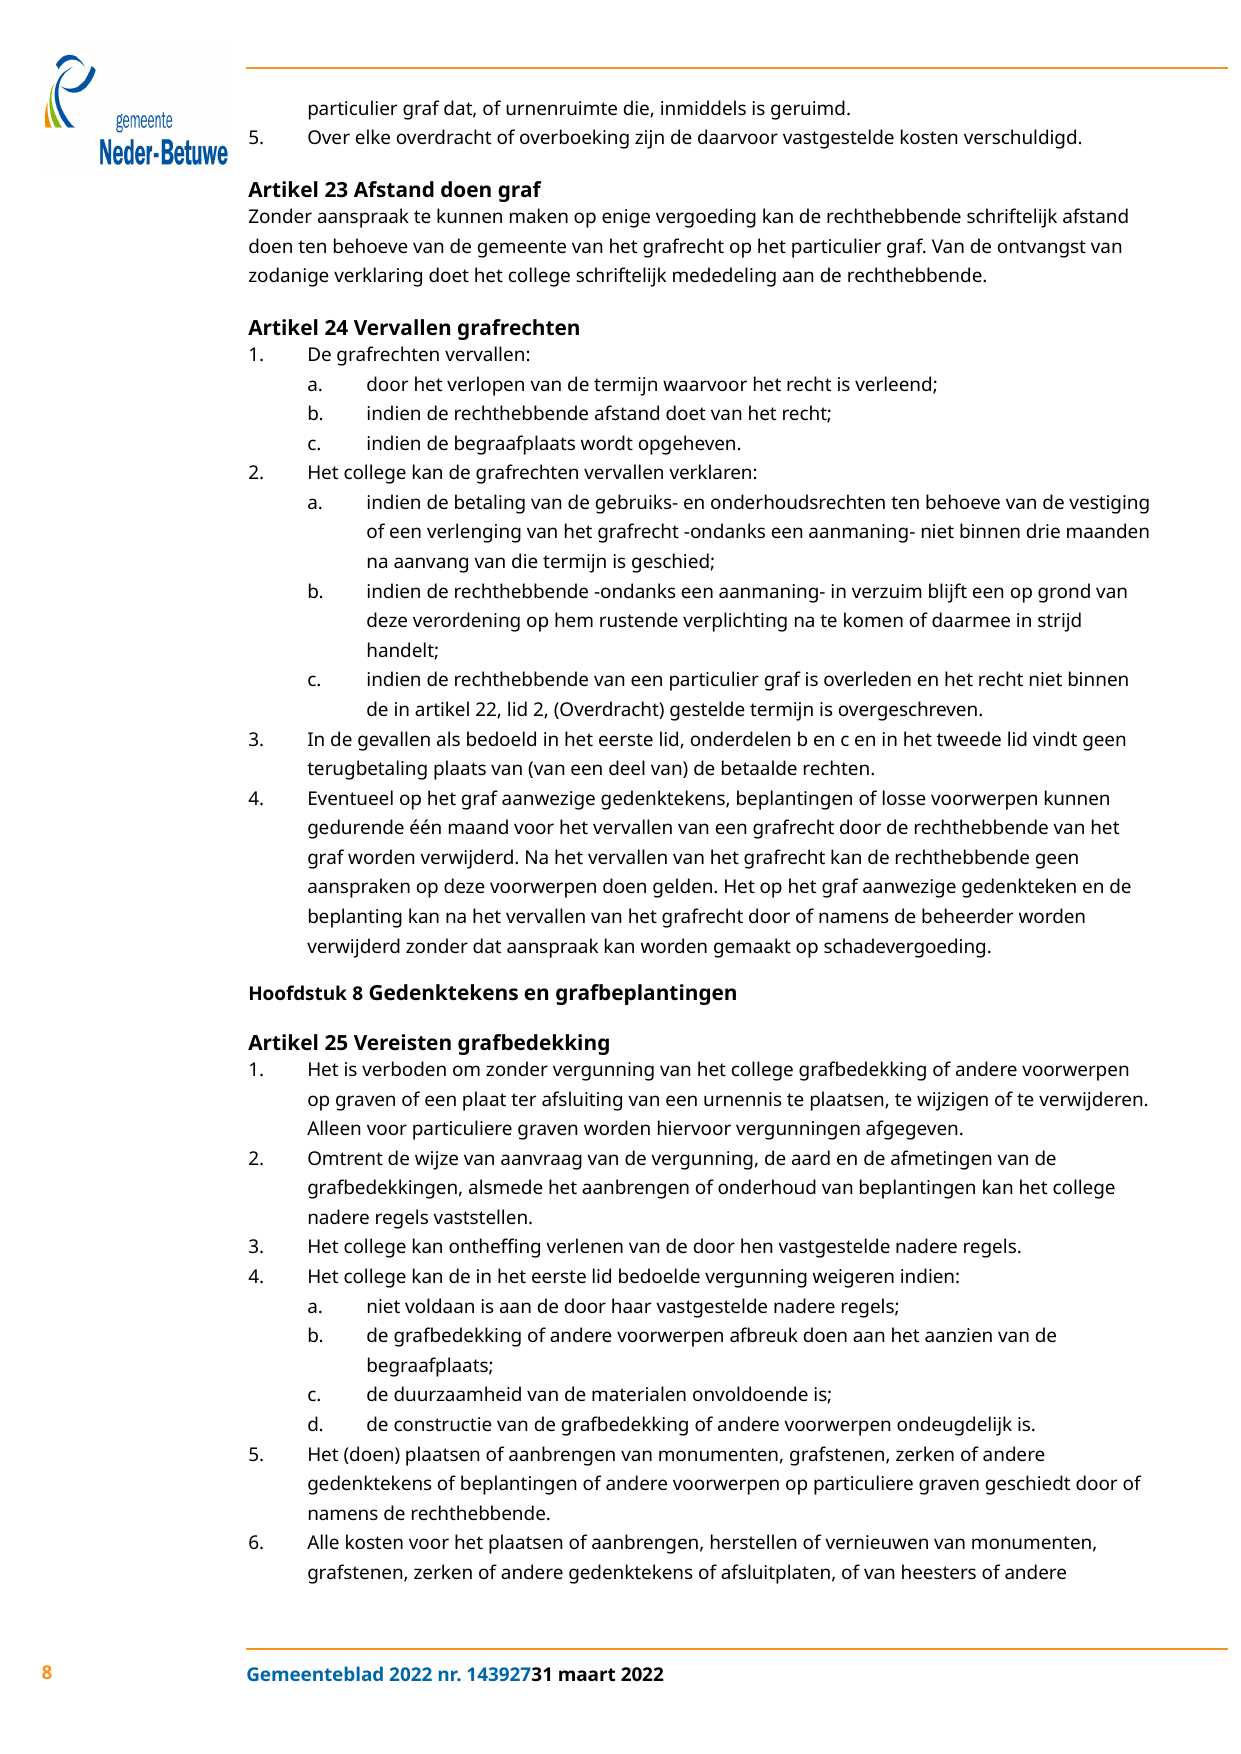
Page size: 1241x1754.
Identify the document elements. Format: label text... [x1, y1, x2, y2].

list In de gevallen als bedoeld in het eerste lid, onderdelen b en c en in het tweede lid vindt geen terugbetaling plaats van (van een deel van) de betaalde rechten. [248, 726, 1152, 781]
list indien de rechthebbende van een particulier graf is overleden en het recht niet binnen de in artikel 22, lid 2, (Overdracht) gestelde termijn is overgeschreven. [307, 667, 1152, 722]
list Over elke overdracht of overboeking zijn de daarvoor vastgestelde kosten verschuldigd. [248, 124, 1152, 150]
list Het college kan de in het eerste lid bedoelde vergunning weigeren indien: [248, 1263, 1152, 1289]
list Het is verboden om zonder vergunning van het college grafbedekking of andere voorwerpen op graven of een plaat ter afsluiting van een urnennis te plaatsen, te wijzigen of te verwijderen. Alleen voor particuliere graven worden hiervoor vergunningen afgegeven. [248, 1056, 1152, 1141]
list indien de rechthebbende -ondanks een aanmaning- in verzuim blijft een op grond van deze verordening op hem rustende verplichting na te komen of daarmee in strijd handelt; [307, 578, 1152, 663]
list Alle kosten voor het plaatsen of aanbrengen, herstellen of vernieuwen van monumenten, grafstenen, zerken of andere gedenktekens of afsluitplaten, of van heesters of andere [248, 1529, 1152, 1585]
list de grafbedekking of andere voorwerpen afbreuk doen aan het aanzien van de begraafplaats; [307, 1322, 1152, 1378]
list Het (doen) plaatsen of aanbrengen van monumenten, grafstenen, zerken of andere gedenktekens of beplantingen of andere voorwerpen op particuliere graven geschiedt door of namens de rechthebbende. [248, 1441, 1152, 1526]
list niet voldaan is aan de door haar vastgestelde nadere regels; [307, 1293, 1152, 1319]
list Eventueel op het graf aanwezige gedenktekens, beplantingen of losse voorwerpen kunnen gedurende één maand voor het vervallen van een grafrecht door de rechthebbende van het graf worden verwijderd. Na het vervallen van het grafrecht kan de rechthebbende geen aanspraken op deze voorwerpen doen gelden. Het op het graf aanwezige gedenkteken en de beplanting kan na het vervallen van het grafrecht door of namens de beheerder worden verwijderd zonder dat aanspraak kan worden gemaakt op schadevergoeding. [248, 785, 1152, 959]
list De grafrechten vervallen: [248, 341, 1152, 367]
picture [41, 47, 231, 172]
list Omtrent de wijze van aanvraag van de vergunning, de aard en de afmetingen van de grafbedekkingen, alsmede het aanbrengen of onderhoud van beplantingen kan het college nadere regels vaststellen. [248, 1145, 1152, 1230]
text Artikel 25 Vereisten grafbedekking [248, 1028, 1152, 1056]
text Artikel 24 Vervallen grafrechten [248, 313, 1152, 341]
text Zonder aanspraak te kunnen maken op enige vergoeding kan de rechthebbende schriftelijk afstand doen ten behoeve van de gemeente van het grafrecht op het particulier graf. Van de ontvangst van zodanige verklaring doet het college schriftelijk mededeling aan de rechthebbende. [248, 203, 1152, 288]
text Artikel 23 Afstand doen graf [248, 175, 1152, 203]
list de duurzaamheid van de materialen onvoldoende is; [307, 1382, 1152, 1407]
list door het verlopen van de termijn waarvoor het recht is verleend; [307, 371, 1152, 397]
list indien de rechthebbende afstand doet van het recht; [307, 400, 1152, 426]
list particulier graf dat, of urnenruimte die, inmiddels is geruimd. [248, 95, 1152, 121]
list Het college kan ontheffing verlenen van de door hen vastgestelde nadere regels. [248, 1234, 1152, 1259]
text Hoofdstuk 8 Gedenktekens en grafbeplantingen [248, 978, 1152, 1007]
list de constructie van de grafbedekking of andere voorwerpen ondeugdelijk is. [307, 1411, 1152, 1437]
list Het college kan de grafrechten vervallen verklaren: [248, 459, 1152, 485]
list indien de betaling van de gebruiks- en onderhoudsrechten ten behoeve van de vestiging of een verlenging van het grafrecht -ondanks een aanmaning- niet binnen drie maanden na aanvang van die termijn is geschied; [307, 489, 1152, 574]
list indien de begraafplaats wordt opgeheven. [307, 430, 1152, 456]
